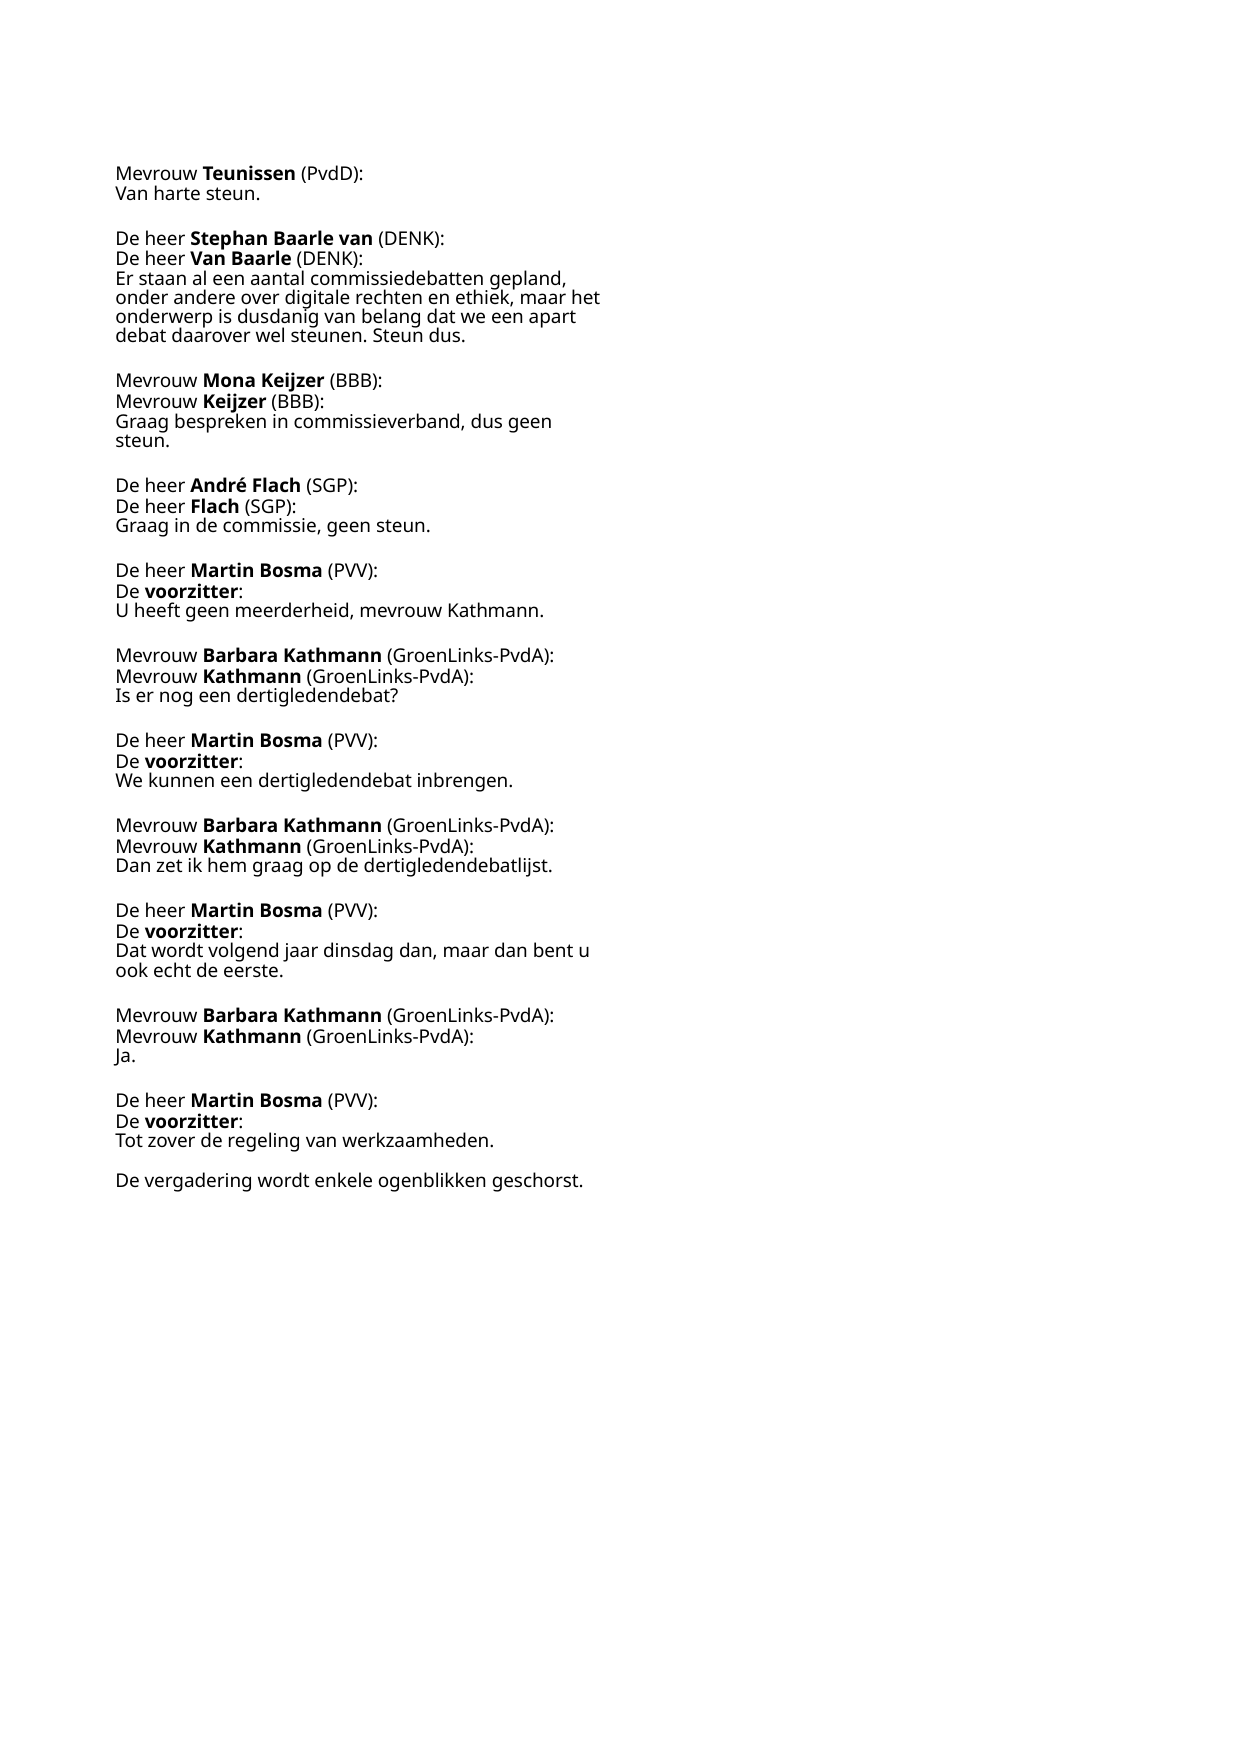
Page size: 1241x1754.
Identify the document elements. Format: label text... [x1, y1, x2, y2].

text Mevrouw Kathmann (GroenLinks-PvdA): [115, 838, 605, 857]
text Tot zover de regeling van werkzaamheden. [115, 1132, 605, 1151]
text De heer Martin Bosma (PVV): [115, 1087, 605, 1113]
text Graag bespreken in commissieverband, dus geen steun. [115, 413, 605, 451]
text Dat wordt volgend jaar dinsdag dan, maar dan bent u ook echt de eerste. [115, 942, 605, 981]
text De heer Van Baarle (DENK): [115, 250, 605, 270]
text Van harte steun. [115, 184, 605, 204]
text Dan zet ik hem graag op de dertigledendebatlijst. [115, 857, 605, 877]
text De heer André Flach (SGP): [115, 472, 605, 498]
text Mevrouw Keijzer (BBB): [115, 393, 605, 413]
text De heer Stephan Baarle van (DENK): [115, 225, 605, 250]
text Mevrouw Barbara Kathmann (GroenLinks-PvdA): [115, 1002, 605, 1028]
text De heer Martin Bosma (PVV): [115, 557, 605, 583]
text Ja. [115, 1047, 605, 1066]
text De voorzitter: [115, 583, 605, 602]
text Mevrouw Kathmann (GroenLinks-PvdA): [115, 668, 605, 687]
text Mevrouw Barbara Kathmann (GroenLinks-PvdA): [115, 812, 605, 838]
text Mevrouw Teunissen (PvdD): [115, 165, 605, 184]
text Mevrouw Kathmann (GroenLinks-PvdA): [115, 1028, 605, 1047]
text De voorzitter: [115, 923, 605, 942]
text De heer Flach (SGP): [115, 498, 605, 517]
text Mevrouw Mona Keijzer (BBB): [115, 368, 605, 393]
text De heer Martin Bosma (PVV): [115, 897, 605, 923]
text Er staan al een aantal commissiedebatten gepland, onder andere over digitale rechten en ethiek, maar het onderwerp is dusdanig van belang dat we een apart debat daarover wel steunen. Steun dus. [115, 270, 605, 347]
text De voorzitter: [115, 753, 605, 772]
text Mevrouw Barbara Kathmann (GroenLinks-PvdA): [115, 642, 605, 668]
text We kunnen een dertigledendebat inbrengen. [115, 772, 605, 792]
text Graag in de commissie, geen steun. [115, 517, 605, 536]
text U heeft geen meerderheid, mevrouw Kathmann. [115, 602, 605, 621]
text Is er nog een dertigledendebat? [115, 687, 605, 706]
text De voorzitter: [115, 1113, 605, 1132]
text De heer Martin Bosma (PVV): [115, 727, 605, 753]
text De vergadering wordt enkele ogenblikken geschorst. [115, 1172, 605, 1191]
